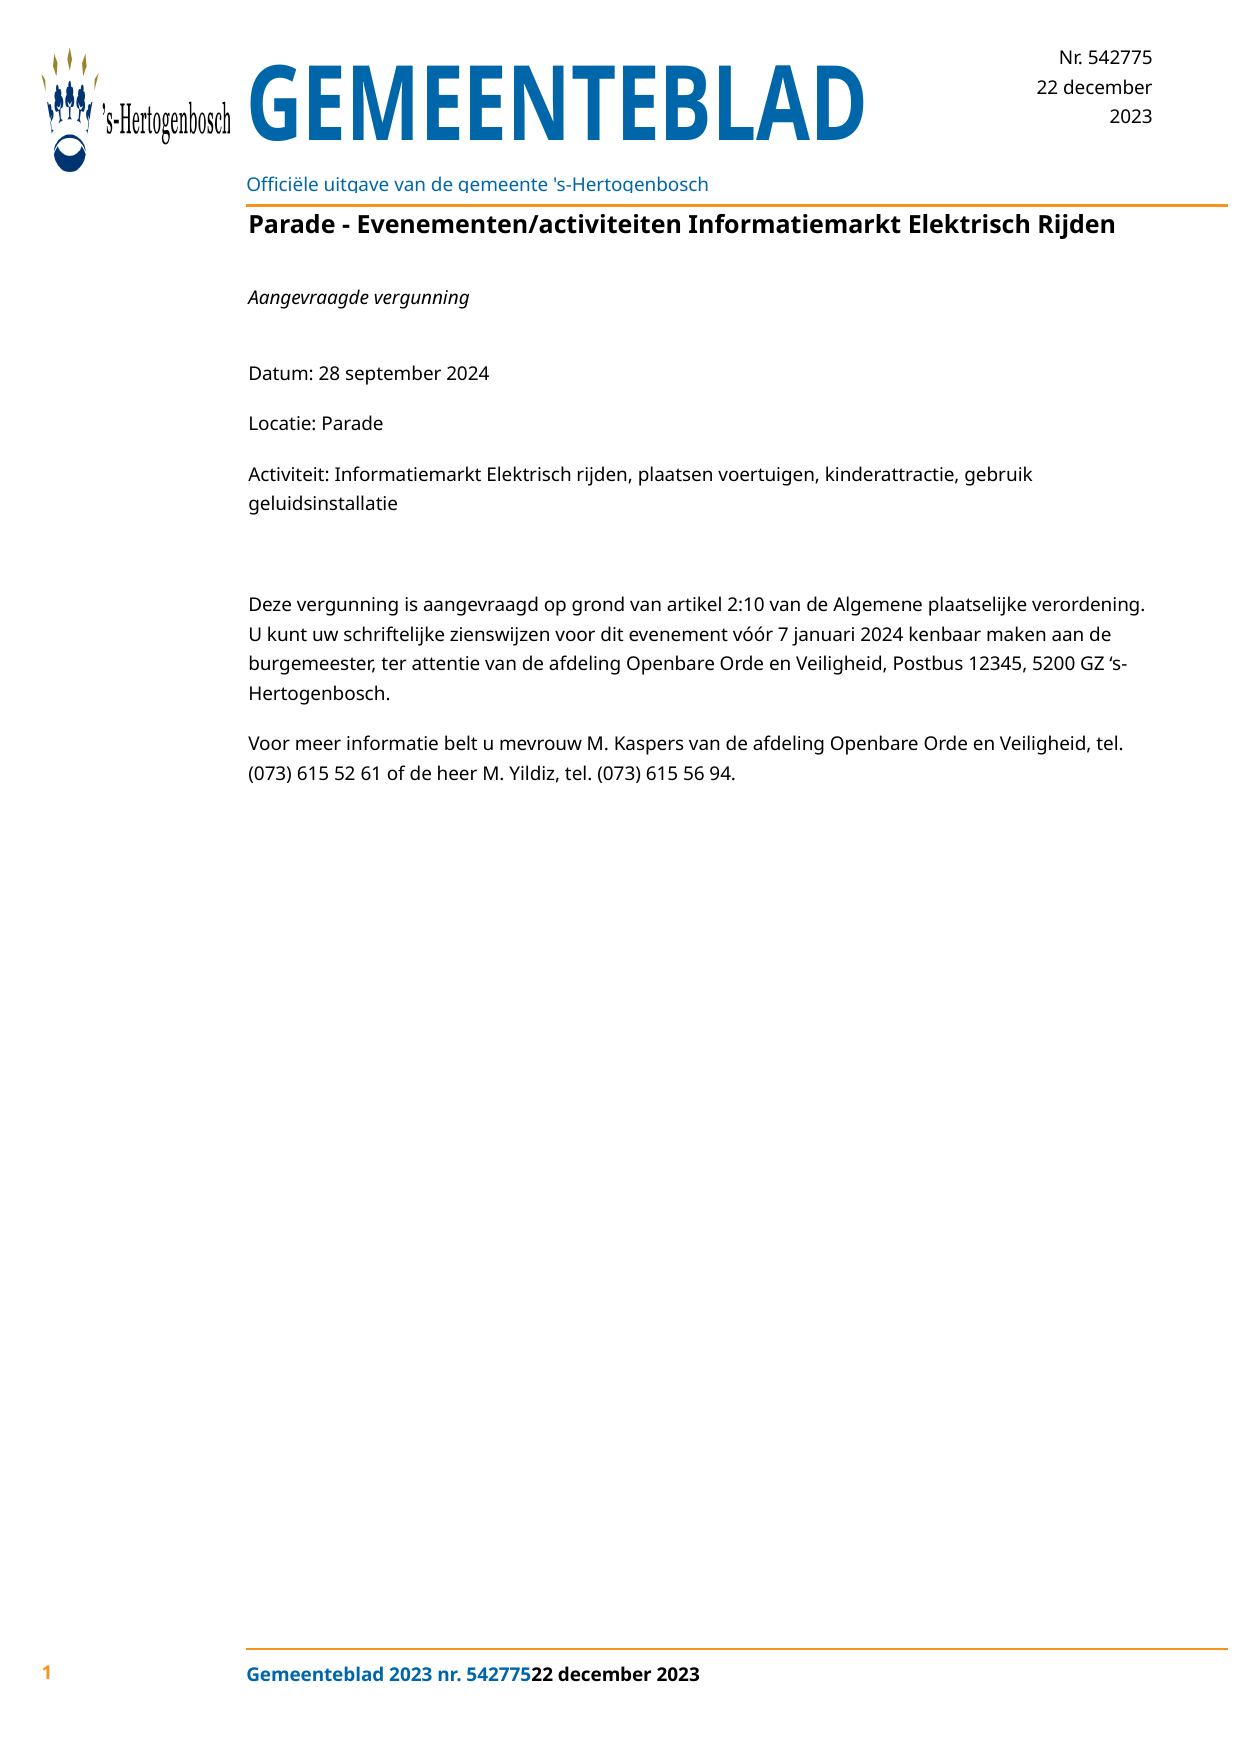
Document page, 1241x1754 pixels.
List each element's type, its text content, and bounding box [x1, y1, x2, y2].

text Aangevraagde vergunning [248, 284, 1152, 309]
text Locatie: Parade [248, 410, 1152, 436]
text Parade - Evenementen/activiteiten Informatiemarkt Elektrisch Rijden [248, 207, 1152, 241]
text Activiteit: Informatiemarkt Elektrisch rijden, plaatsen voertuigen, kinderattractie, gebruik geluidsinstallatie [248, 461, 1152, 516]
text Deze vergunning is aangevraagd op grond van artikel 2:10 van de Algemene plaatselijke verordening. U kunt uw schriftelijke zienswijzen voor dit evenement vóór 7 januari 2024 kenbaar maken aan de burgemeester, ter attentie van de afdeling Openbare Orde en Veiligheid, Postbus 12345, 5200 GZ ‘s-Hertogenbosch. [248, 591, 1152, 706]
picture [41, 47, 231, 172]
text Voor meer informatie belt u mevrouw M. Kaspers van de afdeling Openbare Orde en Veiligheid, tel. (073) 615 52 61 of de heer M. Yildiz, tel. (073) 615 56 94. [248, 730, 1152, 786]
text Datum: 28 september 2024 [248, 360, 1152, 386]
